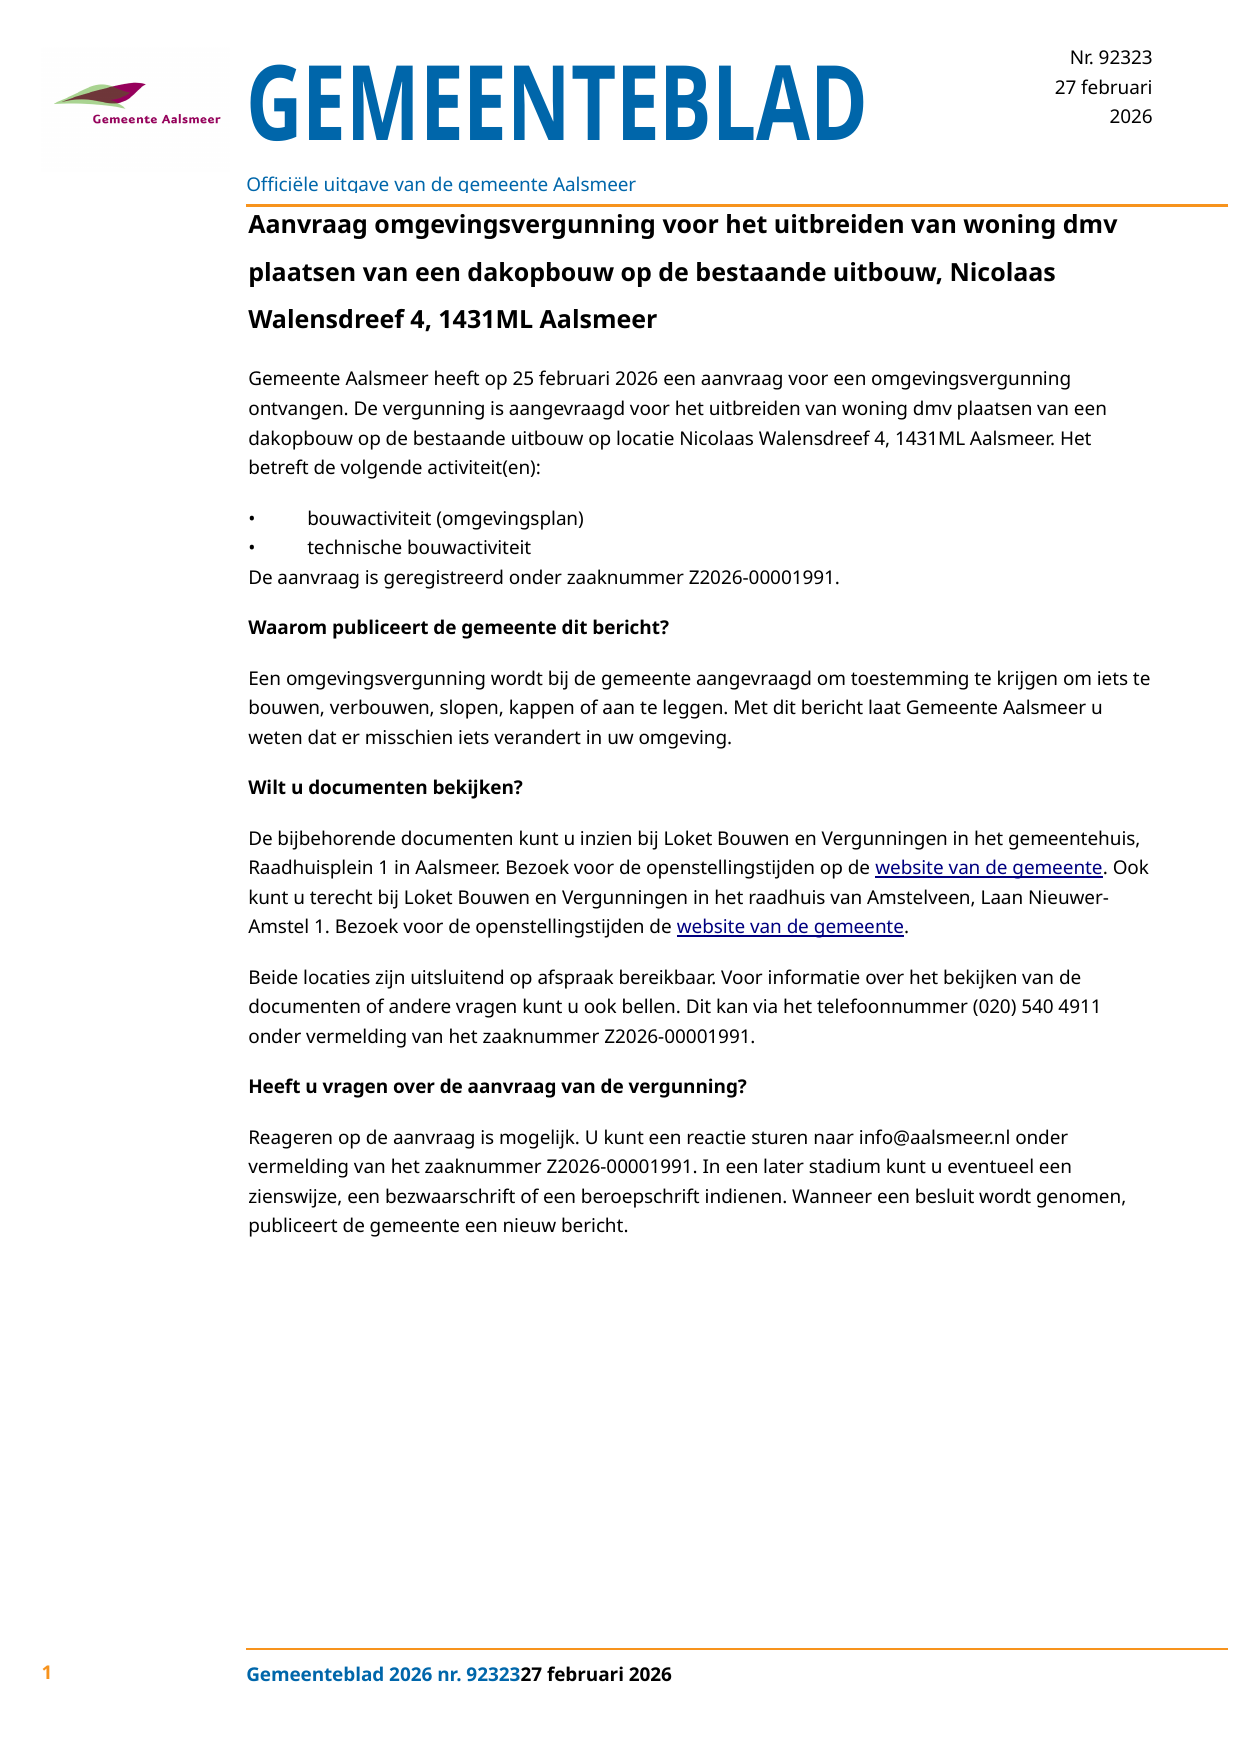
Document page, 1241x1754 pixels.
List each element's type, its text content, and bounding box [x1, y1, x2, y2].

text Waarom publiceert de gemeente dit bericht? [248, 614, 1152, 640]
text De bijbehorende documenten kunt u inzien bij Loket Bouwen en Vergunningen in het gemeentehuis, Raadhuisplein 1 in Aalsmeer. Bezoek voor de openstellingstijden op de website van de gemeente. Ook kunt u terecht bij Loket Bouwen en Vergunningen in het raadhuis van Amstelveen, Laan Nieuwer-Amstel 1. Bezoek voor de openstellingstijden de website van de gemeente. [248, 825, 1152, 939]
list technische bouwactiviteit [248, 534, 1152, 560]
list bouwactiviteit (omgevingsplan) [248, 505, 1152, 530]
text Beide locaties zijn uitsluitend op afspraak bereikbaar. Voor informatie over het bekijken van de documenten of andere vragen kunt u ook bellen. Dit kan via het telefoonnummer (020) 540 4911 onder vermelding van het zaaknummer Z2026-00001991. [248, 964, 1152, 1049]
picture [41, 47, 231, 172]
text Een omgevingsvergunning wordt bij de gemeente aangevraagd om toestemming te krijgen om iets te bouwen, verbouwen, slopen, kappen of aan te leggen. Met dit bericht laat Gemeente Aalsmeer u weten dat er misschien iets verandert in uw omgeving. [248, 665, 1152, 749]
text De aanvraag is geregistreerd onder zaaknummer Z2026-00001991. [248, 564, 1152, 589]
text Heeft u vragen over de aanvraag van de vergunning? [248, 1073, 1152, 1099]
text Wilt u documenten bekijken? [248, 774, 1152, 800]
text Reageren op de aanvraag is mogelijk. U kunt een reactie sturen naar info@aalsmeer.nl onder vermelding van het zaaknummer Z2026-00001991. In een later stadium kunt u eventueel een zienswijze, een bezwaarschrift of een beroepschrift indienen. Wanneer een besluit wordt genomen, publiceert de gemeente een nieuw bericht. [248, 1124, 1152, 1238]
text Aanvraag omgevingsvergunning voor het uitbreiden van woning dmv plaatsen van een dakopbouw op de bestaande uitbouw, Nicolaas Walensdreef 4, 1431ML Aalsmeer [248, 207, 1152, 336]
text Gemeente Aalsmeer heeft op 25 februari 2026 een aanvraag voor een omgevingsvergunning ontvangen. De vergunning is aangevraagd voor het uitbreiden van woning dmv plaatsen van een dakopbouw op de bestaande uitbouw op locatie Nicolaas Walensdreef 4, 1431ML Aalsmeer. Het betreft de volgende activiteit(en): [248, 366, 1152, 480]
